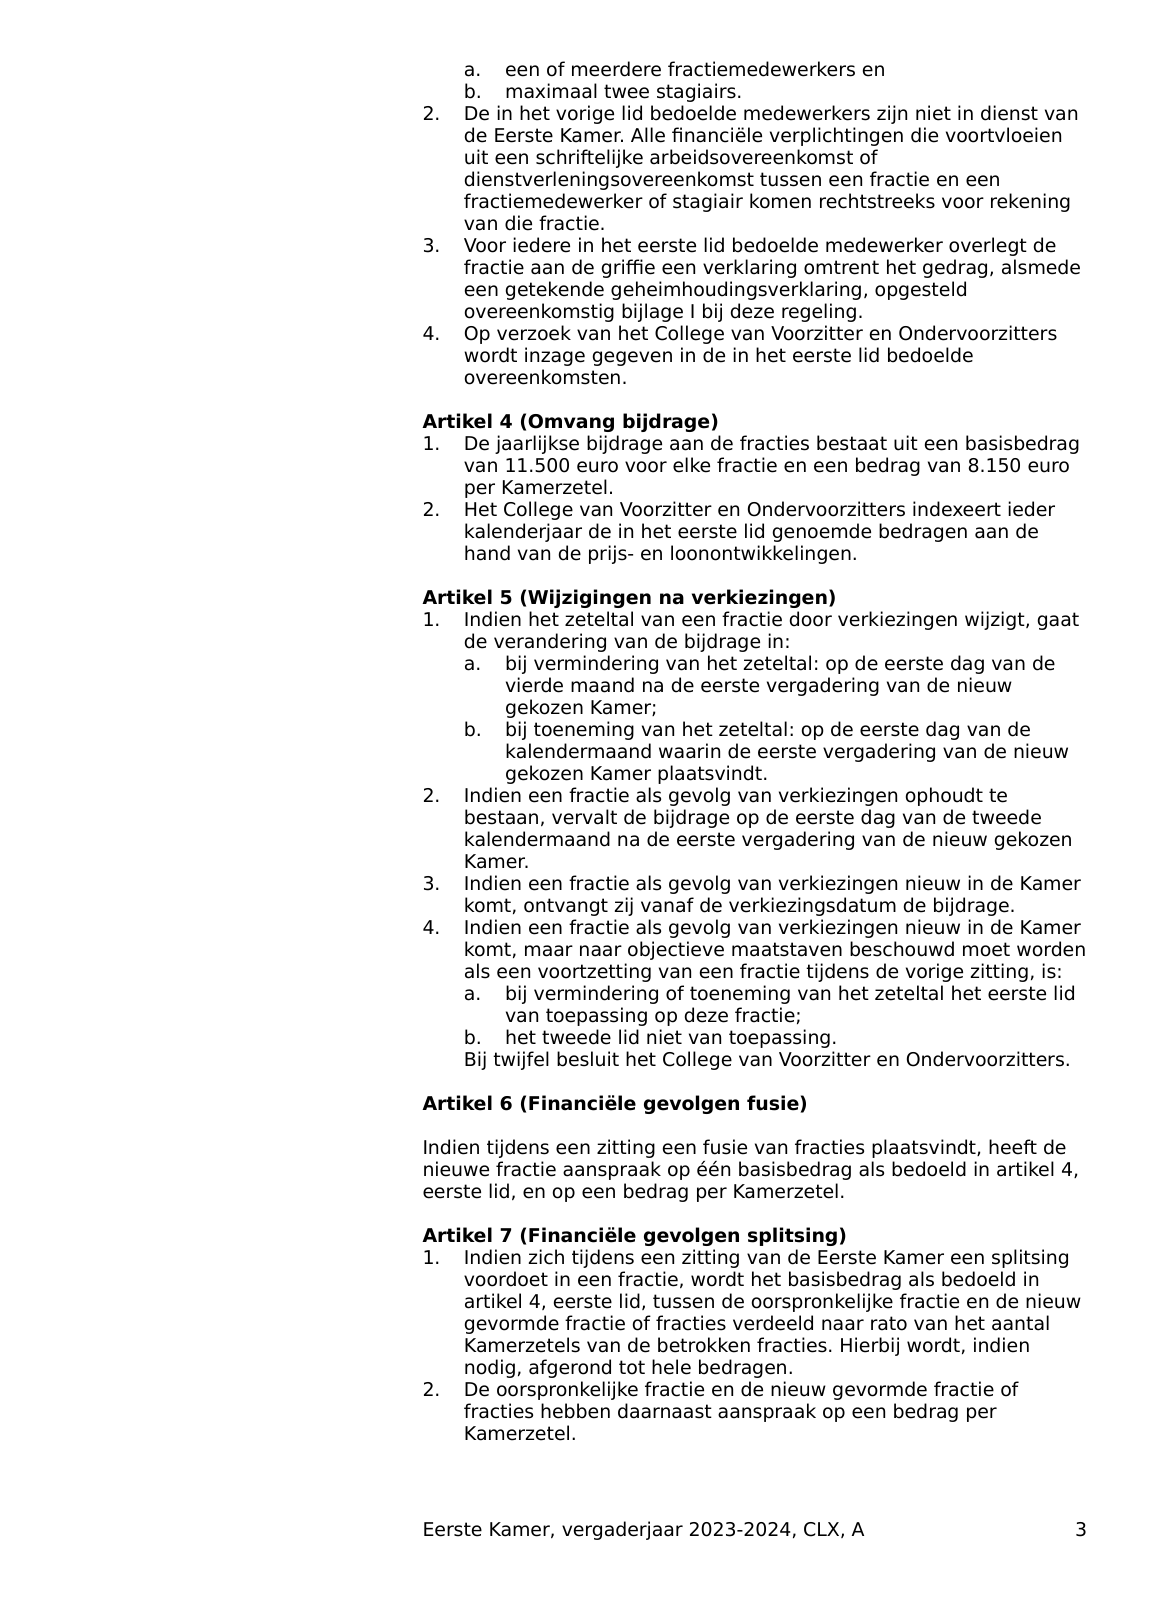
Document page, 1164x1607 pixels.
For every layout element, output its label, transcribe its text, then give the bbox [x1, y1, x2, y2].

text 1. De jaarlijkse bijdrage aan de fracties bestaat uit een basisbedrag van 11.500 euro voor elke fractie en een bedrag van 8.150 euro per Kamerzetel. [422, 433, 1087, 499]
text 4. Op verzoek van het College van Voorzitter en Ondervoorzitters wordt inzage gegeven in de in het eerste lid bedoelde overeenkomsten. [422, 323, 1087, 389]
text Bij twijfel besluit het College van Voorzitter en Ondervoorzitters. [464, 1048, 1087, 1071]
text 2. Indien een fractie als gevolg van verkiezingen ophoudt te bestaan, vervalt de bijdrage op de eerste dag van de tweede kalendermaand na de eerste vergadering van de nieuw gekozen Kamer. [422, 785, 1087, 873]
subtitle Artikel 5 (Wijzigingen na verkiezingen) [422, 587, 1087, 609]
text a. een of meerdere fractiemedewerkers en [464, 59, 1087, 81]
text 4. Indien een fractie als gevolg van verkiezingen nieuw in de Kamer komt, maar naar objectieve maatstaven beschouwd moet worden als een voortzetting van een fractie tijdens de vorige zitting, is: [422, 917, 1087, 983]
text b. bij toeneming van het zeteltal: op de eerste dag van de kalendermaand waarin de eerste vergadering van de nieuw gekozen Kamer plaatsvindt. [464, 719, 1087, 785]
text 3. Voor iedere in het eerste lid bedoelde medewerker overlegt de fractie aan de griffie een verklaring omtrent het gedrag, alsmede een getekende geheimhoudingsverklaring, opgesteld overeenkomstig bijlage I bij deze regeling. [422, 235, 1087, 323]
text 3. Indien een fractie als gevolg van verkiezingen nieuw in de Kamer komt, ontvangt zij vanaf de verkiezingsdatum de bijdrage. [422, 873, 1087, 917]
text Indien tijdens een zitting een fusie van fracties plaatsvindt, heeft de nieuwe fractie aanspraak op één basisbedrag als bedoeld in artikel 4, eerste lid, en op een bedrag per Kamerzetel. [422, 1137, 1087, 1203]
text a. bij vermindering of toeneming van het zeteltal het eerste lid van toepassing op deze fractie; [464, 983, 1087, 1027]
subtitle Artikel 6 (Financiële gevolgen fusie) [422, 1093, 1087, 1115]
subtitle Artikel 4 (Omvang bijdrage) [422, 411, 1087, 433]
text 1. Indien het zeteltal van een fractie door verkiezingen wijzigt, gaat de verandering van de bijdrage in: [422, 609, 1087, 653]
text a. bij vermindering van het zeteltal: op de eerste dag van de vierde maand na de eerste vergadering van de nieuw gekozen Kamer; [464, 653, 1087, 719]
subtitle Artikel 7 (Financiële gevolgen splitsing) [422, 1225, 1087, 1247]
text b. maximaal twee stagiairs. [464, 81, 1087, 103]
text b. het tweede lid niet van toepassing. [464, 1027, 1087, 1048]
text 1. Indien zich tijdens een zitting van de Eerste Kamer een splitsing voordoet in een fractie, wordt het basisbedrag als bedoeld in artikel 4, eerste lid, tussen de oorspronkelijke fractie en de nieuw gevormde fractie of fracties verdeeld naar rato van het aantal Kamerzetels van de betrokken fracties. Hierbij wordt, indien nodig, afgerond tot hele bedragen. [422, 1247, 1087, 1379]
text 2. Het College van Voorzitter en Ondervoorzitters indexeert ieder kalenderjaar de in het eerste lid genoemde bedragen aan de hand van de prijs- en loonontwikkelingen. [422, 499, 1087, 565]
text 2. De in het vorige lid bedoelde medewerkers zijn niet in dienst van de Eerste Kamer. Alle financiële verplichtingen die voortvloeien uit een schriftelijke arbeidsovereenkomst of dienstverleningsovereenkomst tussen een fractie en een fractiemedewerker of stagiair komen rechtstreeks voor rekening van die fractie. [422, 103, 1087, 235]
text 2. De oorspronkelijke fractie en de nieuw gevormde fractie of fracties hebben daarnaast aanspraak op een bedrag per Kamerzetel. [422, 1379, 1087, 1445]
